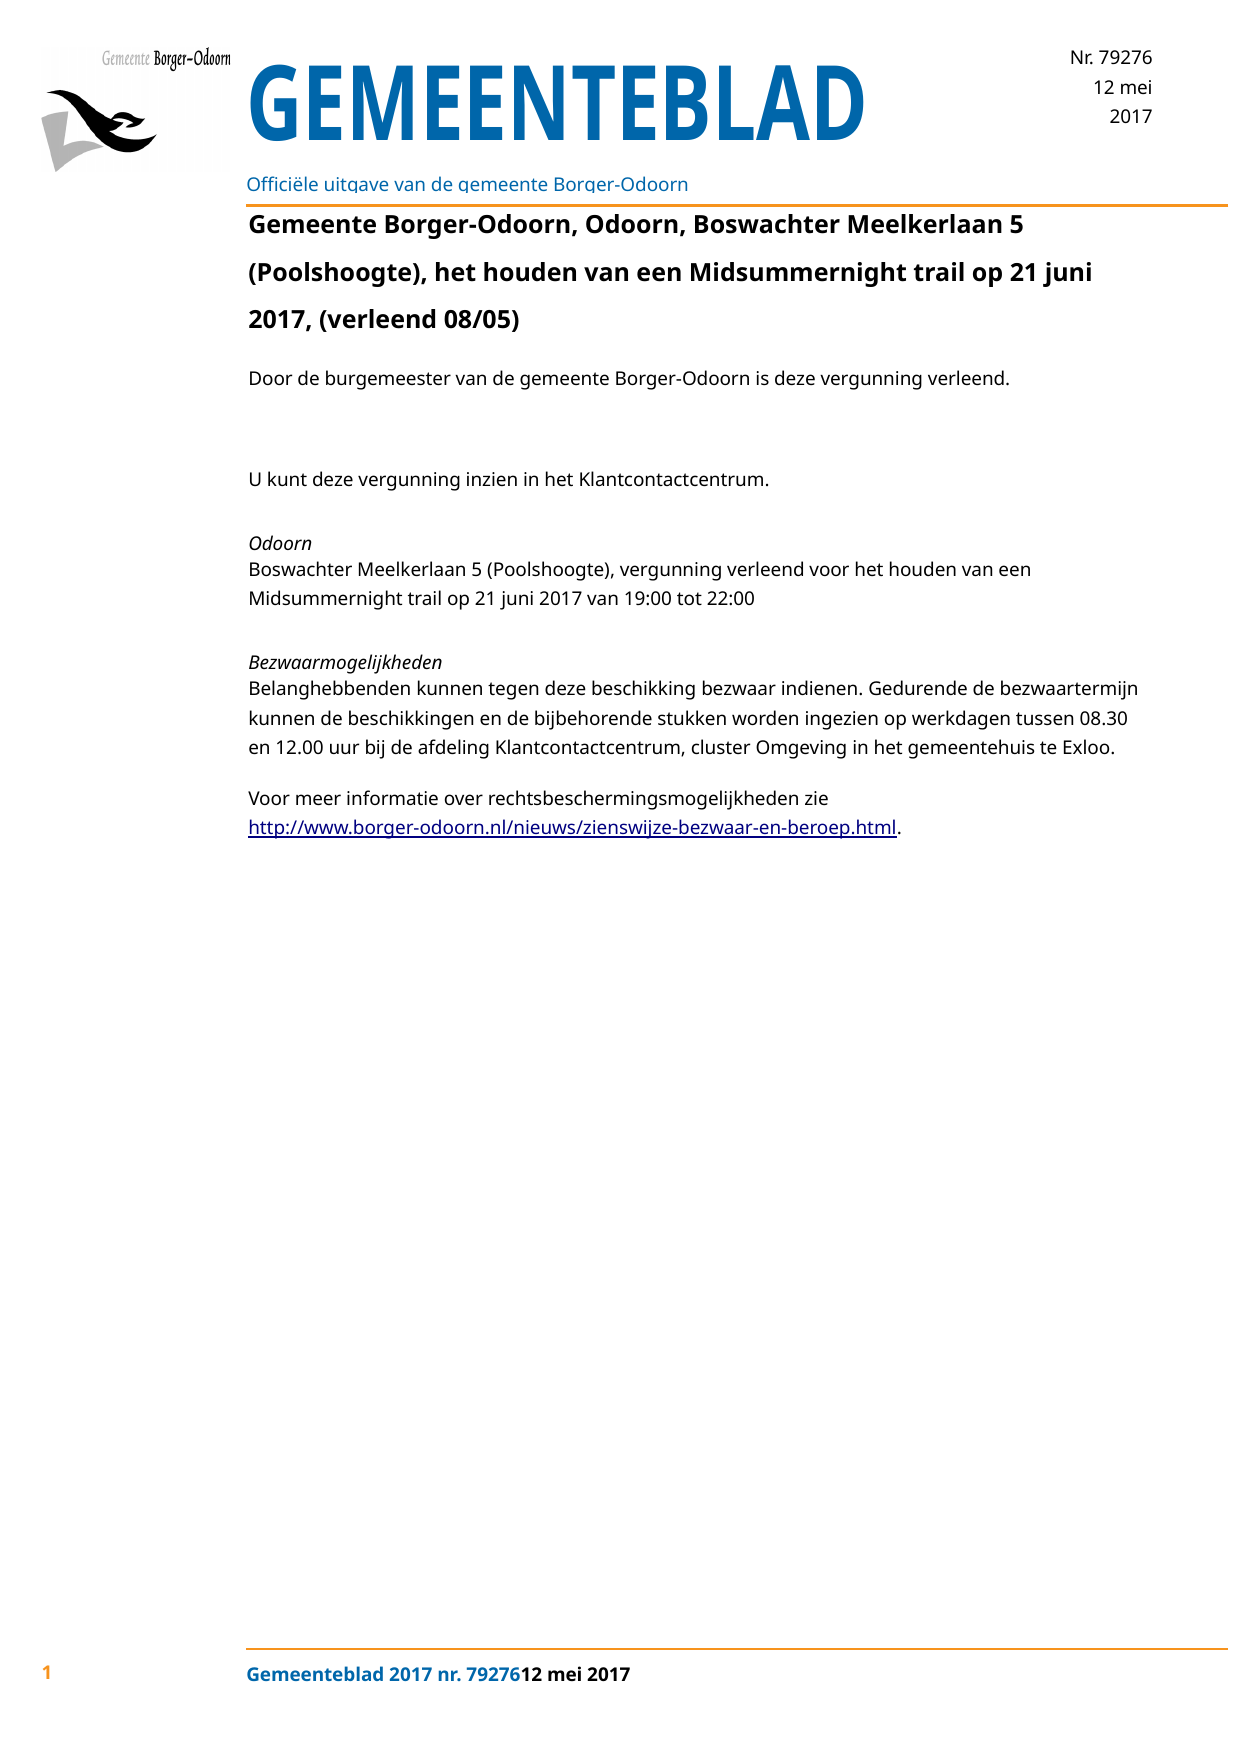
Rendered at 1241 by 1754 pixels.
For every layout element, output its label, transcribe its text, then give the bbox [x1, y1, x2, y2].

text Voor meer informatie over rechtsbeschermingsmogelijkheden zie http://www.borger-odoorn.nl/nieuws/zienswijze-bezwaar-en-beroep.html. [248, 785, 1152, 840]
text Belanghebbenden kunnen tegen deze beschikking bezwaar indienen. Gedurende de bezwaartermijn kunnen de beschikkingen en de bijbehorende stukken worden ingezien op werkdagen tussen 08.30 en 12.00 uur bij de afdeling Klantcontactcentrum, cluster Omgeving in het gemeentehuis te Exloo. [248, 675, 1152, 760]
text Bezwaarmogelijkheden [248, 649, 1152, 675]
text Odoorn [248, 530, 1152, 556]
picture [41, 47, 231, 172]
text Door de burgemeester van de gemeente Borger-Odoorn is deze vergunning verleend. [248, 366, 1152, 391]
text Gemeente Borger-Odoorn, Odoorn, Boswachter Meelkerlaan 5 (Poolshoogte), het houden van een Midsummernight trail op 21 juni 2017, (verleend 08/05) [248, 207, 1152, 336]
text Boswachter Meelkerlaan 5 (Poolshoogte), vergunning verleend voor het houden van een Midsummernight trail op 21 juni 2017 van 19:00 tot 22:00 [248, 556, 1152, 611]
text U kunt deze vergunning inzien in het Klantcontactcentrum. [248, 466, 1152, 492]
